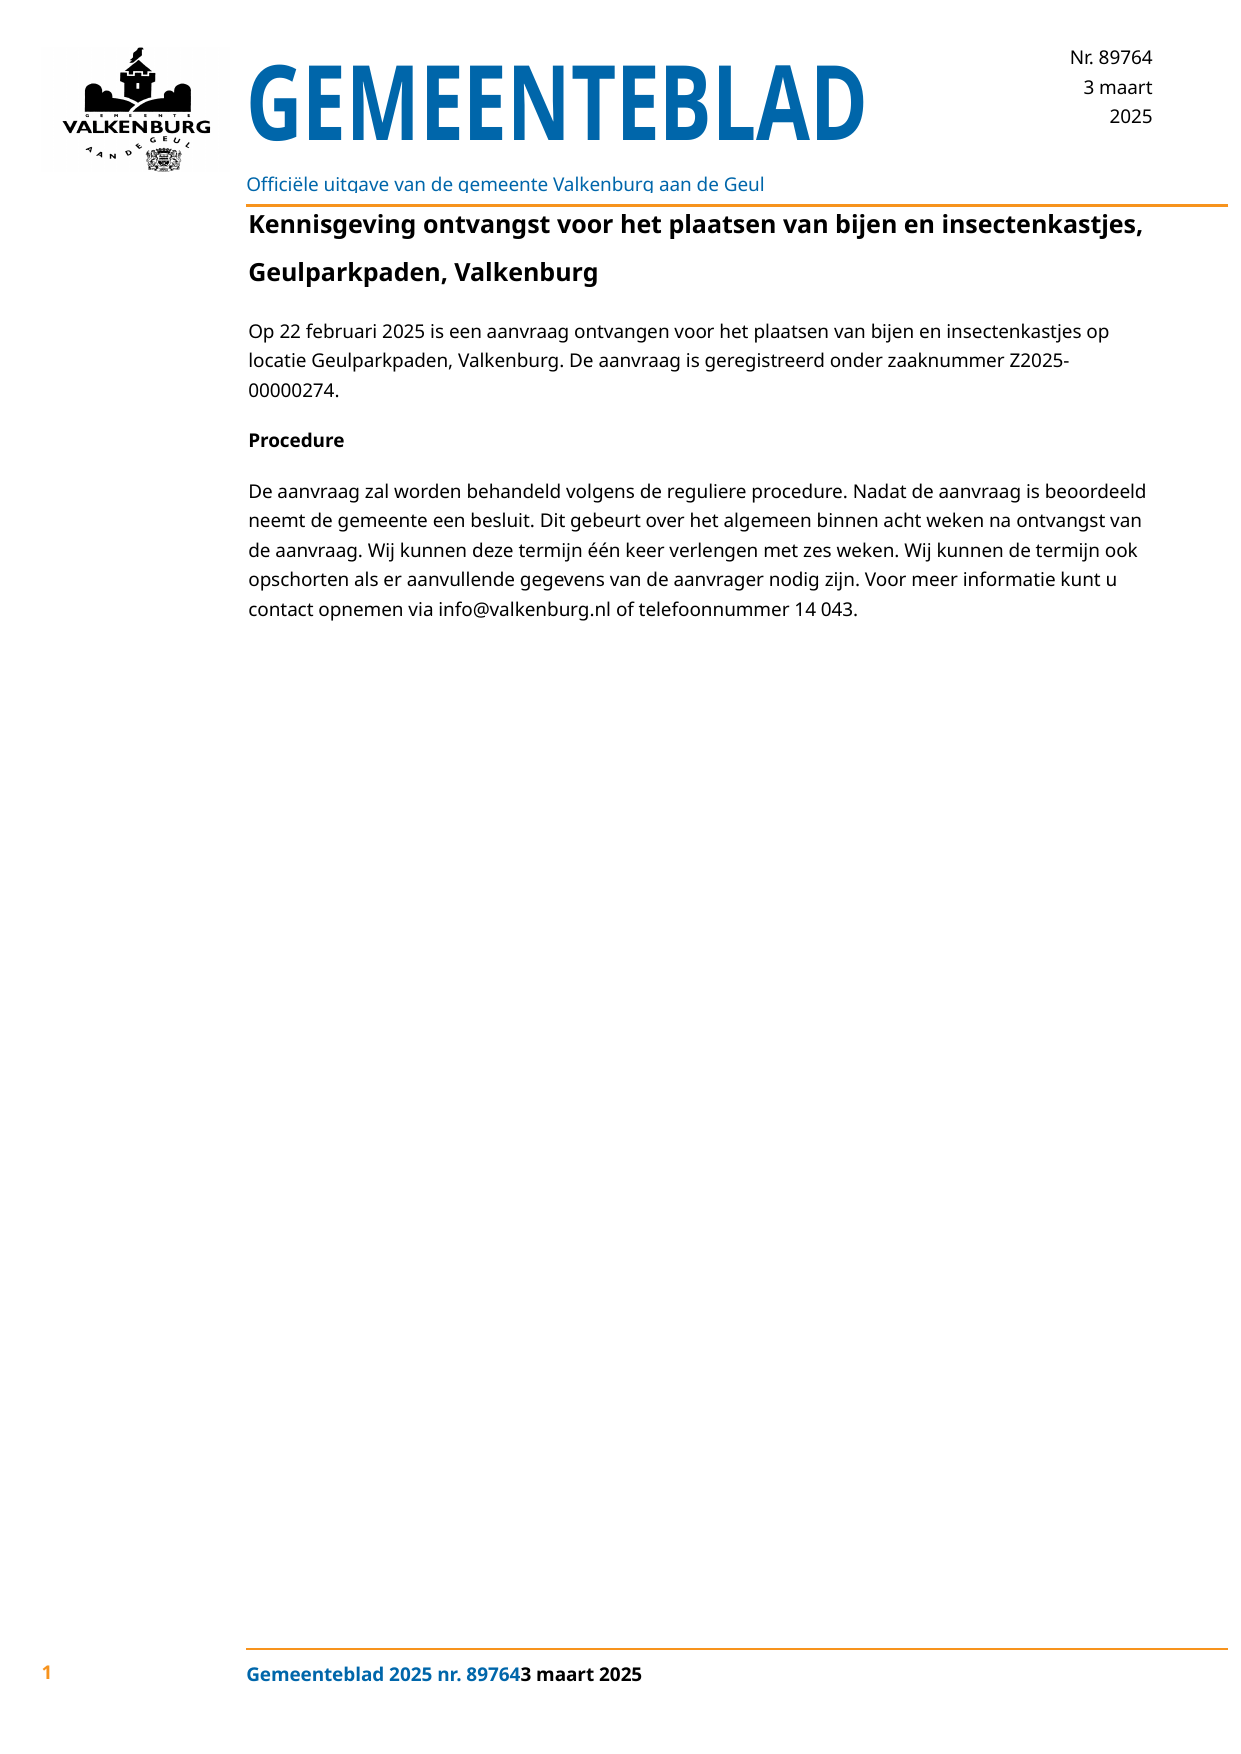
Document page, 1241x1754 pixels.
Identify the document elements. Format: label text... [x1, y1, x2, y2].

picture [41, 47, 231, 172]
text Kennisgeving ontvangst voor het plaatsen van bijen en insectenkastjes, Geulparkpaden, Valkenburg [248, 207, 1152, 288]
text De aanvraag zal worden behandeld volgens de reguliere procedure. Nadat de aanvraag is beoordeeld neemt de gemeente een besluit. Dit gebeurt over het algemeen binnen acht weken na ontvangst van de aanvraag. Wij kunnen deze termijn één keer verlengen met zes weken. Wij kunnen de termijn ook opschorten als er aanvullende gegevens van de aanvrager nodig zijn. Voor meer informatie kunt u contact opnemen via info@valkenburg.nl of telefoonnummer 14 043. [248, 478, 1152, 622]
text Op 22 februari 2025 is een aanvraag ontvangen voor het plaatsen van bijen en insectenkastjes op locatie Geulparkpaden, Valkenburg. De aanvraag is geregistreerd onder zaaknummer Z2025-00000274. [248, 318, 1152, 403]
text Procedure [248, 427, 1152, 453]
